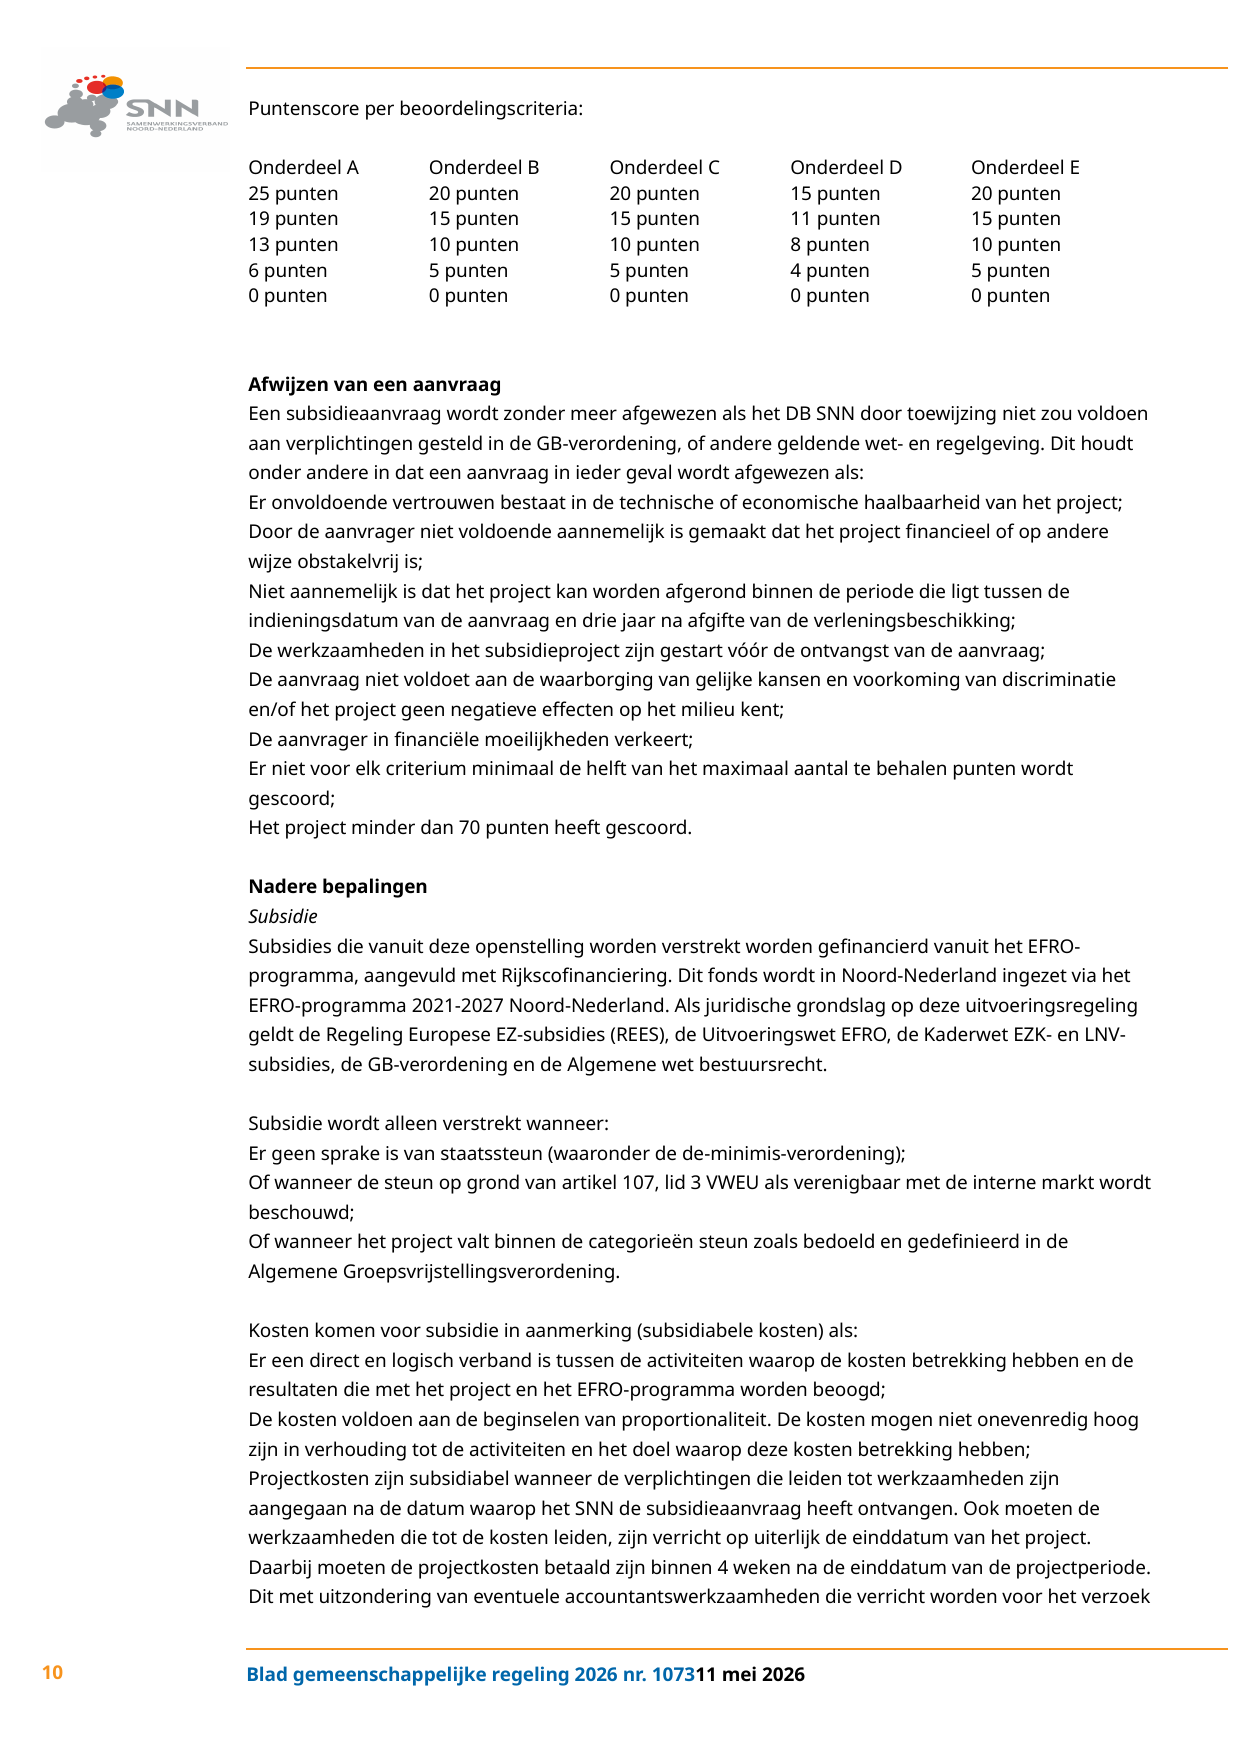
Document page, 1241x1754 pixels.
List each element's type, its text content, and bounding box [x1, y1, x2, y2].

text De aanvrager in financiële moeilijkheden verkeert; [248, 726, 1152, 752]
text Er niet voor elk criterium minimaal de helft van het maximaal aantal te behalen punten wordt gescoord; [248, 755, 1152, 811]
text Subsidie [248, 903, 1152, 929]
text De aanvraag niet voldoet aan de waarborging van gelijke kansen en voorkoming van discriminatie en/of het project geen negatieve effecten op het milieu kent; [248, 667, 1152, 722]
text Projectkosten zijn subsidiabel wanneer de verplichtingen die leiden tot werkzaamheden zijn aangegaan na de datum waarop het SNN de subsidieaanvraag heeft ontvangen. Ook moeten de werkzaamheden die tot de kosten leiden, zijn verricht op uiterlijk de einddatum van het project. Daarbij moeten de projectkosten betaald zijn binnen 4 weken na de einddatum van de projectperiode. Dit met uitzondering van eventuele accountantswerkzaamheden die verricht worden voor het verzoek [248, 1465, 1152, 1609]
table_cell 15 punten [971, 206, 1152, 231]
table_cell 0 punten [248, 283, 429, 308]
table_cell 19 punten [248, 206, 429, 231]
table_cell 0 punten [429, 283, 609, 308]
table_cell 10 punten [971, 231, 1152, 257]
table_cell 11 punten [790, 206, 971, 231]
text Een subsidieaanvraag wordt zonder meer afgewezen als het DB SNN door toewijzing niet zou voldoen aan verplichtingen gesteld in de GB-verordening, of andere geldende wet- en regelgeving. Dit houdt onder andere in dat een aanvraag in ieder geval wordt afgewezen als: [248, 400, 1152, 485]
table_cell 0 punten [790, 283, 971, 308]
text De werkzaamheden in het subsidieproject zijn gestart vóór de ontvangst van de aanvraag; [248, 637, 1152, 663]
table_cell 0 punten [971, 283, 1152, 308]
table_header Onderdeel C [609, 154, 790, 180]
table_cell 25 punten [248, 180, 429, 206]
text Afwijzen van een aanvraag [248, 371, 1152, 397]
text Of wanneer de steun op grond van artikel 107, lid 3 VWEU als verenigbaar met de interne markt wordt beschouwd; [248, 1169, 1152, 1225]
text Er een direct en logisch verband is tussen de activiteiten waarop de kosten betrekking hebben en de resultaten die met het project en het EFRO-programma worden beoogd; [248, 1347, 1152, 1402]
table_cell 20 punten [609, 180, 790, 206]
table_header Onderdeel D [790, 154, 971, 180]
text Kosten komen voor subsidie in aanmerking (subsidiabele kosten) als: [248, 1317, 1152, 1343]
text De kosten voldoen aan de beginselen van proportionaliteit. De kosten mogen niet onevenredig hoog zijn in verhouding tot de activiteiten en het doel waarop deze kosten betrekking hebben; [248, 1406, 1152, 1462]
table_cell 10 punten [609, 231, 790, 257]
text Subsidies die vanuit deze openstelling worden verstrekt worden gefinancierd vanuit het EFRO-programma, aangevuld met Rijkscofinanciering. Dit fonds wordt in Noord-Nederland ingezet via het EFRO-programma 2021-2027 Noord-Nederland. Als juridische grondslag op deze uitvoeringsregeling geldt de Regeling Europese EZ-subsidies (REES), de Uitvoeringswet EFRO, de Kaderwet EZK- en LNV-subsidies, de GB-verordening en de Algemene wet bestuursrecht. [248, 933, 1152, 1077]
table_cell 5 punten [609, 257, 790, 283]
text Of wanneer het project valt binnen de categorieën steun zoals bedoeld en gedefinieerd in de Algemene Groepsvrijstellingsverordening. [248, 1229, 1152, 1284]
table_cell 6 punten [248, 257, 429, 283]
table_cell 13 punten [248, 231, 429, 257]
table_cell 20 punten [971, 180, 1152, 206]
table_cell 20 punten [429, 180, 609, 206]
text Subsidie wordt alleen verstrekt wanneer: [248, 1110, 1152, 1136]
text Door de aanvrager niet voldoende aannemelijk is gemaakt dat het project financieel of op andere wijze obstakelvrij is; [248, 519, 1152, 574]
text Nadere bepalingen [248, 874, 1152, 899]
table_cell 15 punten [609, 206, 790, 231]
text Niet aannemelijk is dat het project kan worden afgerond binnen de periode die ligt tussen de indieningsdatum van de aanvraag en drie jaar na afgifte van de verleningsbeschikking; [248, 578, 1152, 633]
text Er onvoldoende vertrouwen bestaat in de technische of economische haalbaarheid van het project; [248, 489, 1152, 515]
table_cell 8 punten [790, 231, 971, 257]
table_cell 10 punten [429, 231, 609, 257]
text Puntenscore per beoordelingscriteria: [248, 95, 1152, 121]
table_cell 15 punten [790, 180, 971, 206]
table_cell 4 punten [790, 257, 971, 283]
table_cell 0 punten [609, 283, 790, 308]
text Het project minder dan 70 punten heeft gescoord. [248, 814, 1152, 840]
table_cell 5 punten [971, 257, 1152, 283]
table_header Onderdeel A [248, 154, 429, 180]
table_header Onderdeel E [971, 154, 1152, 180]
table_cell 5 punten [429, 257, 609, 283]
picture [41, 47, 231, 172]
text Er geen sprake is van staatssteun (waaronder de de-minimis-verordening); [248, 1140, 1152, 1166]
table_cell 15 punten [429, 206, 609, 231]
table_header Onderdeel B [429, 154, 609, 180]
